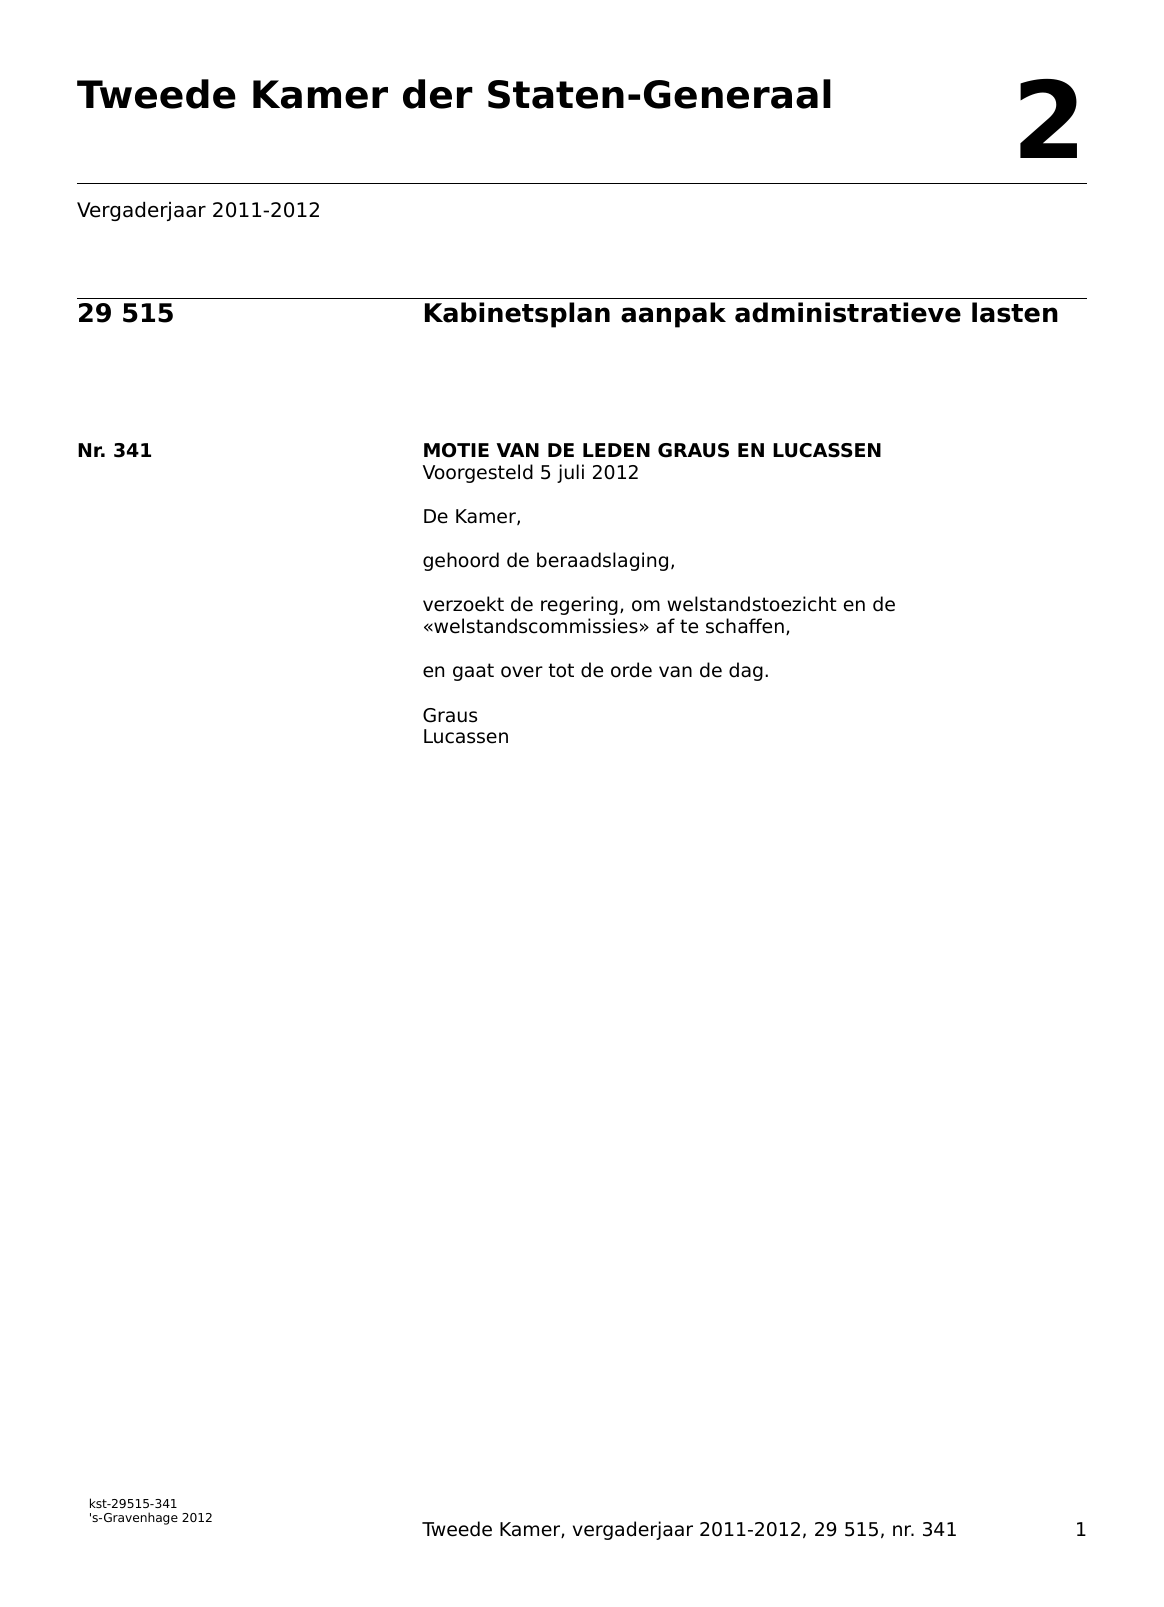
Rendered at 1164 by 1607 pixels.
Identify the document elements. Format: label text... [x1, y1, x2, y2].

text De Kamer, [422, 506, 1087, 528]
text en gaat over tot de orde van de dag. [422, 660, 1087, 682]
text 's-Gravenhage 2012 [88, 1511, 323, 1525]
table_header 2 [886, 59, 1087, 183]
text verzoekt de regering, om welstandstoezicht en de «welstandscommissies» af te schaffen, [422, 594, 1087, 638]
text gehoord de beraadslaging, [422, 550, 1087, 572]
subtitle 29 515 Kabinetsplan aanpak administratieve lasten [77, 299, 1087, 329]
table_header Tweede Kamer der Staten-Generaal [77, 59, 886, 183]
table_cell Vergaderjaar 2011-2012 [77, 184, 1087, 298]
text Lucassen [422, 726, 1087, 748]
subtitle Nr. 341 MOTIE VAN DE LEDEN GRAUS EN LUCASSEN [77, 440, 1087, 462]
text Graus [422, 704, 1087, 726]
text kst-29515-341 [88, 1497, 323, 1511]
text Voorgesteld 5 juli 2012 [422, 462, 1087, 484]
